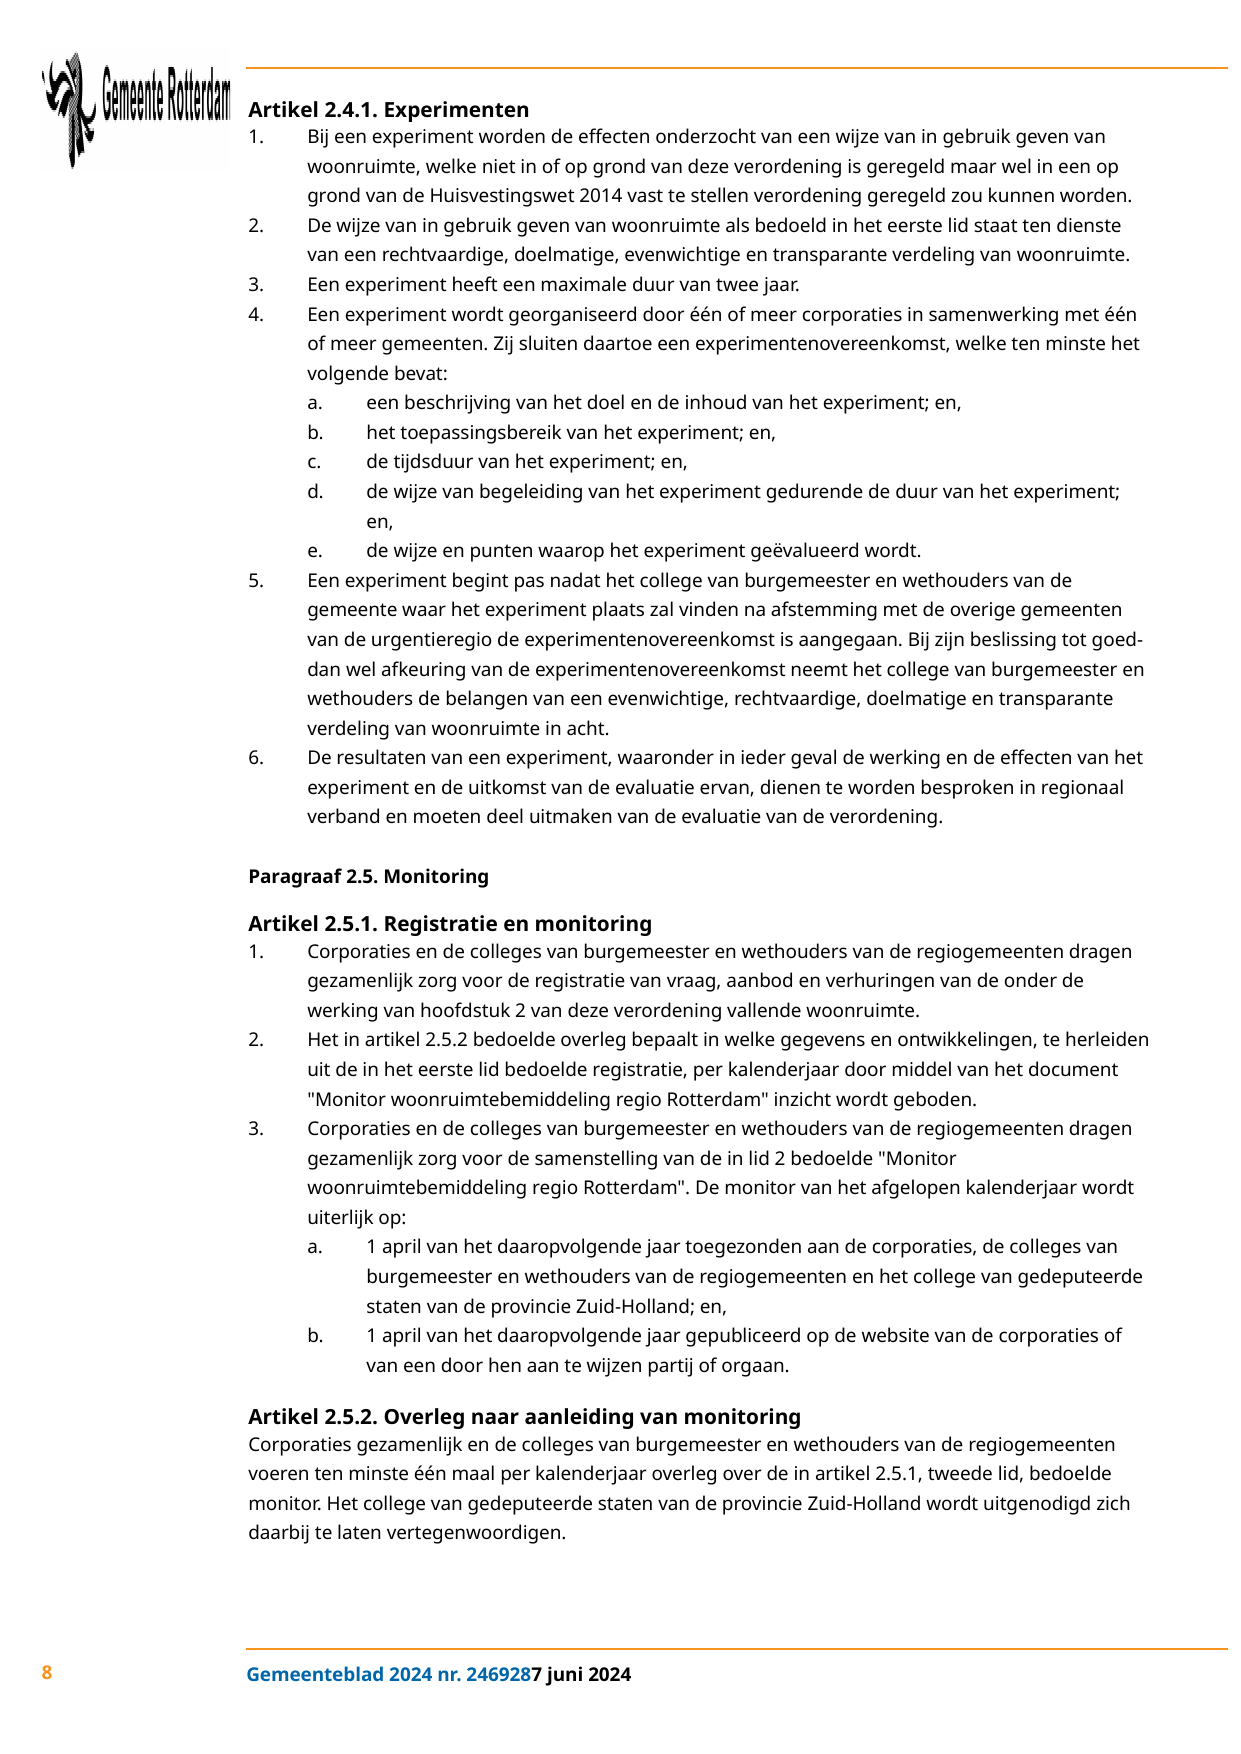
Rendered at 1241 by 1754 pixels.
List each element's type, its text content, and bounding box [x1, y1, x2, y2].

list de wijze en punten waarop het experiment geëvalueerd wordt. [307, 537, 1152, 563]
list De wijze van in gebruik geven van woonruimte als bedoeld in het eerste lid staat ten dienste van een rechtvaardige, doelmatige, evenwichtige en transparante verdeling van woonruimte. [248, 212, 1152, 267]
list Corporaties en de colleges van burgemeester en wethouders van de regiogemeenten dragen gezamenlijk zorg voor de samenstelling van de in lid 2 bedoelde "Monitor woonruimtebemiddeling regio Rotterdam". De monitor van het afgelopen kalenderjaar wordt uiterlijk op: [248, 1115, 1152, 1230]
text Corporaties gezamenlijk en de colleges van burgemeester en wethouders van de regiogemeenten voeren ten minste één maal per kalenderjaar overleg over de in artikel 2.5.1, tweede lid, bedoelde monitor. Het college van gedeputeerde staten van de provincie Zuid-Holland wordt uitgenodigd zich daarbij te laten vertegenwoordigen. [248, 1431, 1152, 1545]
text Artikel 2.4.1. Experimenten [248, 95, 1152, 123]
list 1 april van het daaropvolgende jaar toegezonden aan de corporaties, de colleges van burgemeester en wethouders van de regiogemeenten en het college van gedeputeerde staten van de provincie Zuid-Holland; en, [307, 1234, 1152, 1318]
list Bij een experiment worden de effecten onderzocht van een wijze van in gebruik geven van woonruimte, welke niet in of op grond van deze verordening is geregeld maar wel in een op grond van de Huisvestingswet 2014 vast te stellen verordening geregeld zou kunnen worden. [248, 123, 1152, 208]
list Het in artikel 2.5.2 bedoelde overleg bepaalt in welke gegevens en ontwikkelingen, te herleiden uit de in het eerste lid bedoelde registratie, per kalenderjaar door middel van het document "Monitor woonruimtebemiddeling regio Rotterdam" inzicht wordt geboden. [248, 1027, 1152, 1111]
list de tijdsduur van het experiment; en, [307, 449, 1152, 474]
list Een experiment heeft een maximale duur van twee jaar. [248, 271, 1152, 297]
list De resultaten van een experiment, waaronder in ieder geval de werking en de effecten van het experiment en de uitkomst van de evaluatie ervan, dienen te worden besproken in regionaal verband en moeten deel uitmaken van de evaluatie van de verordening. [248, 744, 1152, 829]
list 1 april van het daaropvolgende jaar gepubliceerd op de website van de corporaties of van een door hen aan te wijzen partij of orgaan. [307, 1322, 1152, 1378]
list Corporaties en de colleges van burgemeester en wethouders van de regiogemeenten dragen gezamenlijk zorg voor de registratie van vraag, aanbod en verhuringen van de onder de werking van hoofdstuk 2 van deze verordening vallende woonruimte. [248, 938, 1152, 1023]
text Paragraaf 2.5. Monitoring [248, 863, 1152, 888]
picture [41, 47, 231, 172]
list de wijze van begeleiding van het experiment gedurende de duur van het experiment; en, [307, 478, 1152, 533]
list Een experiment wordt georganiseerd door één of meer corporaties in samenwerking met één of meer gemeenten. Zij sluiten daartoe een experimentenovereenkomst, welke ten minste het volgende bevat: [248, 301, 1152, 386]
list het toepassingsbereik van het experiment; en, [307, 419, 1152, 445]
list een beschrijving van het doel en de inhoud van het experiment; en, [307, 389, 1152, 415]
text Artikel 2.5.1. Registratie en monitoring [248, 909, 1152, 938]
list Een experiment begint pas nadat het college van burgemeester en wethouders van de gemeente waar het experiment plaats zal vinden na afstemming met de overige gemeenten van de urgentieregio de experimentenovereenkomst is aangegaan. Bij zijn beslissing tot goed- dan wel afkeuring van de experimentenovereenkomst neemt het college van burgemeester en wethouders de belangen van een evenwichtige, rechtvaardige, doelmatige en transparante verdeling van woonruimte in acht. [248, 567, 1152, 741]
text Artikel 2.5.2. Overleg naar aanleiding van monitoring [248, 1402, 1152, 1431]
